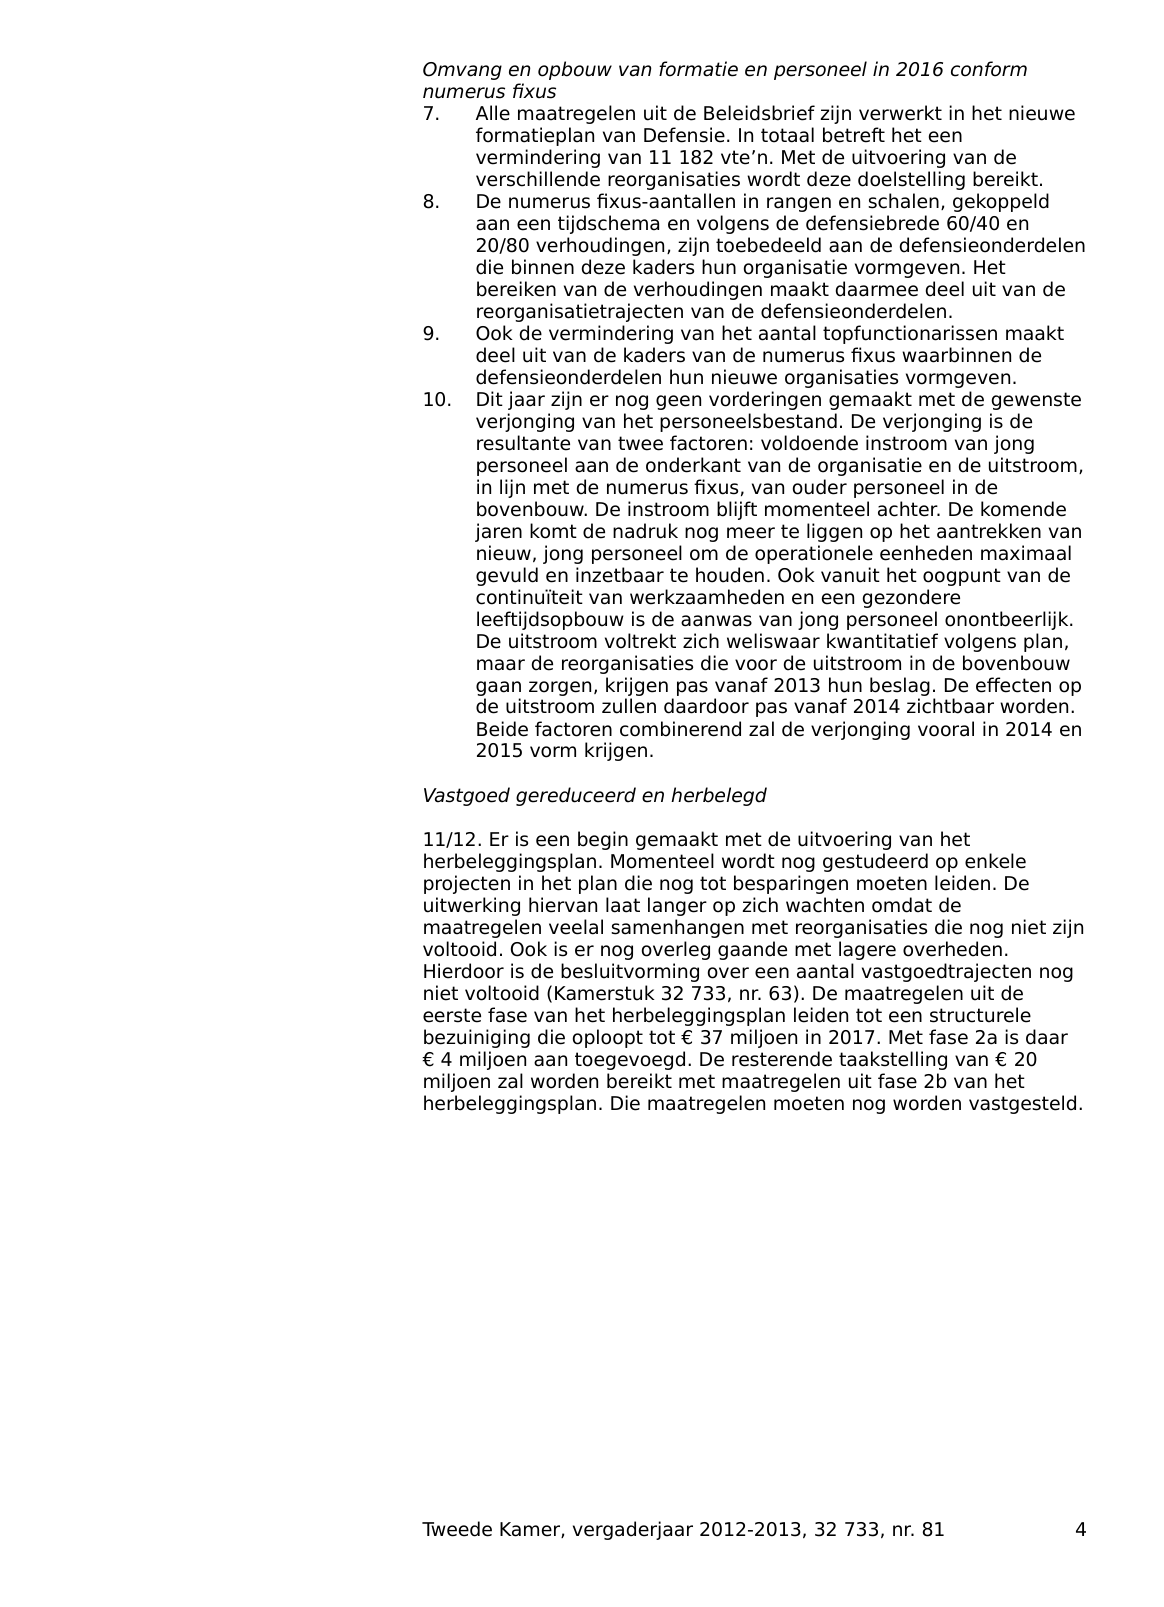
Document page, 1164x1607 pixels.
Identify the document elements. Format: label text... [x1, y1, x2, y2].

subtitle Omvang en opbouw van formatie en personeel in 2016 conform numerus fixus [422, 59, 1087, 103]
text 10. Dit jaar zijn er nog geen vorderingen gemaakt met de gewenste verjonging van het personeelsbestand. De verjonging is de resultante van twee factoren: voldoende instroom van jong personeel aan de onderkant van de organisatie en de uitstroom, in lijn met de numerus fixus, van ouder personeel in de bovenbouw. De instroom blijft momenteel achter. De komende jaren komt de nadruk nog meer te liggen op het aantrekken van nieuw, jong personeel om de operationele eenheden maximaal gevuld en inzetbaar te houden. Ook vanuit het oogpunt van de continuïteit van werkzaamheden en een gezondere leeftijdsopbouw is de aanwas van jong personeel onontbeerlijk. De uitstroom voltrekt zich weliswaar kwantitatief volgens plan, maar de reorganisaties die voor de uitstroom in de bovenbouw gaan zorgen, krijgen pas vanaf 2013 hun beslag. De effecten op de uitstroom zullen daardoor pas vanaf 2014 zichtbaar worden. Beide factoren combinerend zal de verjonging vooral in 2014 en 2015 vorm krijgen. [422, 389, 1087, 762]
text 7. Alle maatregelen uit de Beleidsbrief zijn verwerkt in het nieuwe formatieplan van Defensie. In totaal betreft het een vermindering van 11 182 vte’n. Met de uitvoering van de verschillende reorganisaties wordt deze doelstelling bereikt. [422, 103, 1087, 191]
subtitle Vastgoed gereduceerd en herbelegd [422, 784, 1087, 807]
text 9. Ook de vermindering van het aantal topfunctionarissen maakt deel uit van de kaders van de numerus fixus waarbinnen de defensieonderdelen hun nieuwe organisaties vormgeven. [422, 323, 1087, 389]
text 8. De numerus fixus-aantallen in rangen en schalen, gekoppeld aan een tijdschema en volgens de defensiebrede 60/40 en 20/80 verhoudingen, zijn toebedeeld aan de defensieonderdelen die binnen deze kaders hun organisatie vormgeven. Het bereiken van de verhoudingen maakt daarmee deel uit van de reorganisatietrajecten van de defensieonderdelen. [422, 191, 1087, 323]
text 11/12. Er is een begin gemaakt met de uitvoering van het herbeleggingsplan. Momenteel wordt nog gestudeerd op enkele projecten in het plan die nog tot besparingen moeten leiden. De uitwerking hiervan laat langer op zich wachten omdat de maatregelen veelal samenhangen met reorganisaties die nog niet zijn voltooid. Ook is er nog overleg gaande met lagere overheden. Hierdoor is de besluitvorming over een aantal vastgoedtrajecten nog niet voltooid (Kamerstuk 32 733, nr. 63). De maatregelen uit de eerste fase van het herbeleggingsplan leiden tot een structurele bezuiniging die oploopt tot € 37 miljoen in 2017. Met fase 2a is daar € 4 miljoen aan toegevoegd. De resterende taakstelling van € 20 miljoen zal worden bereikt met maatregelen uit fase 2b van het herbeleggingsplan. Die maatregelen moeten nog worden vastgesteld. [422, 829, 1087, 1114]
